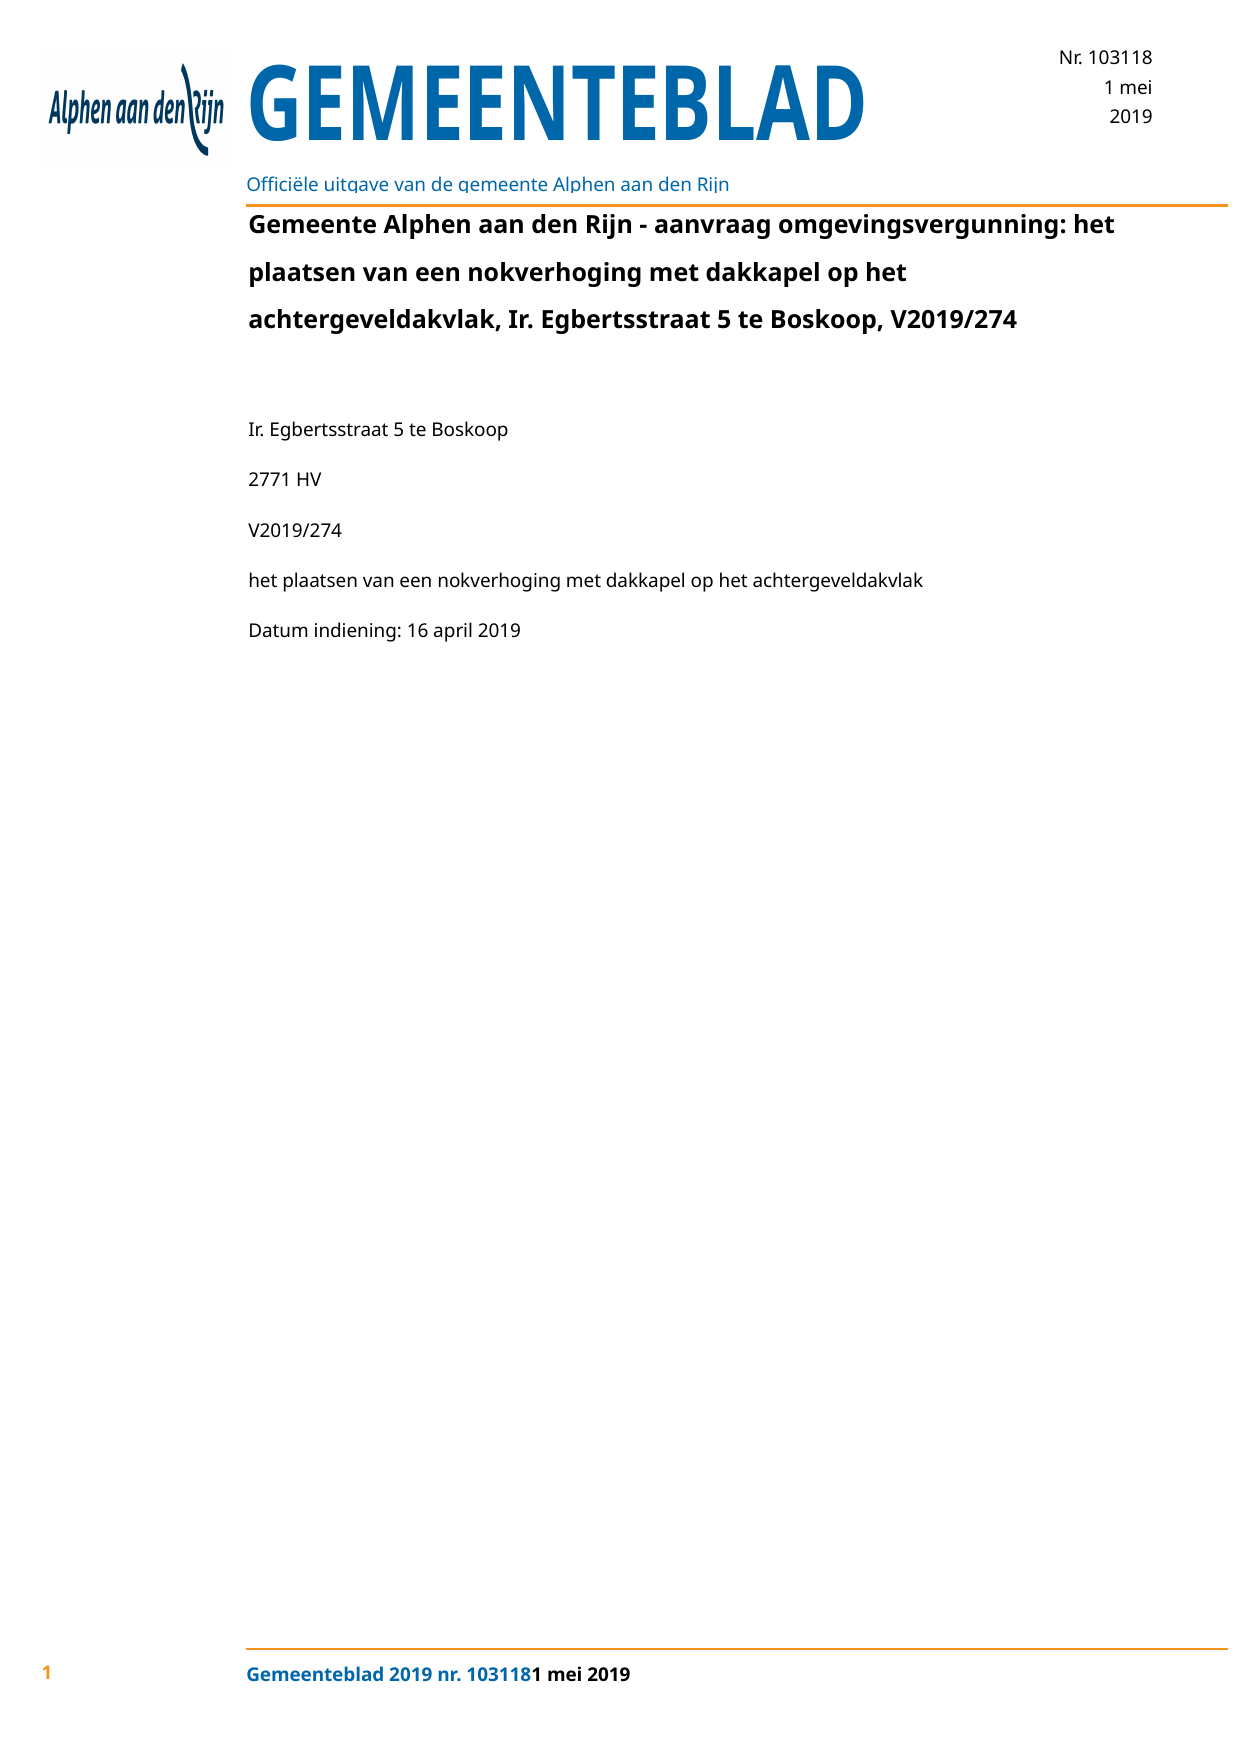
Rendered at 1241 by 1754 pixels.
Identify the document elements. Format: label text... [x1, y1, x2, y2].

picture [41, 47, 231, 172]
text Gemeente Alphen aan den Rijn - aanvraag omgevingsvergunning: het plaatsen van een nokverhoging met dakkapel op het achtergeveldakvlak, Ir. Egbertsstraat 5 te Boskoop, V2019/274 [248, 207, 1152, 336]
text V2019/274 [248, 517, 1152, 542]
text Datum indiening: 16 april 2019 [248, 618, 1152, 643]
text Ir. Egbertsstraat 5 te Boskoop [248, 416, 1152, 442]
text het plaatsen van een nokverhoging met dakkapel op het achtergeveldakvlak [248, 567, 1152, 593]
text 2771 HV [248, 466, 1152, 492]
